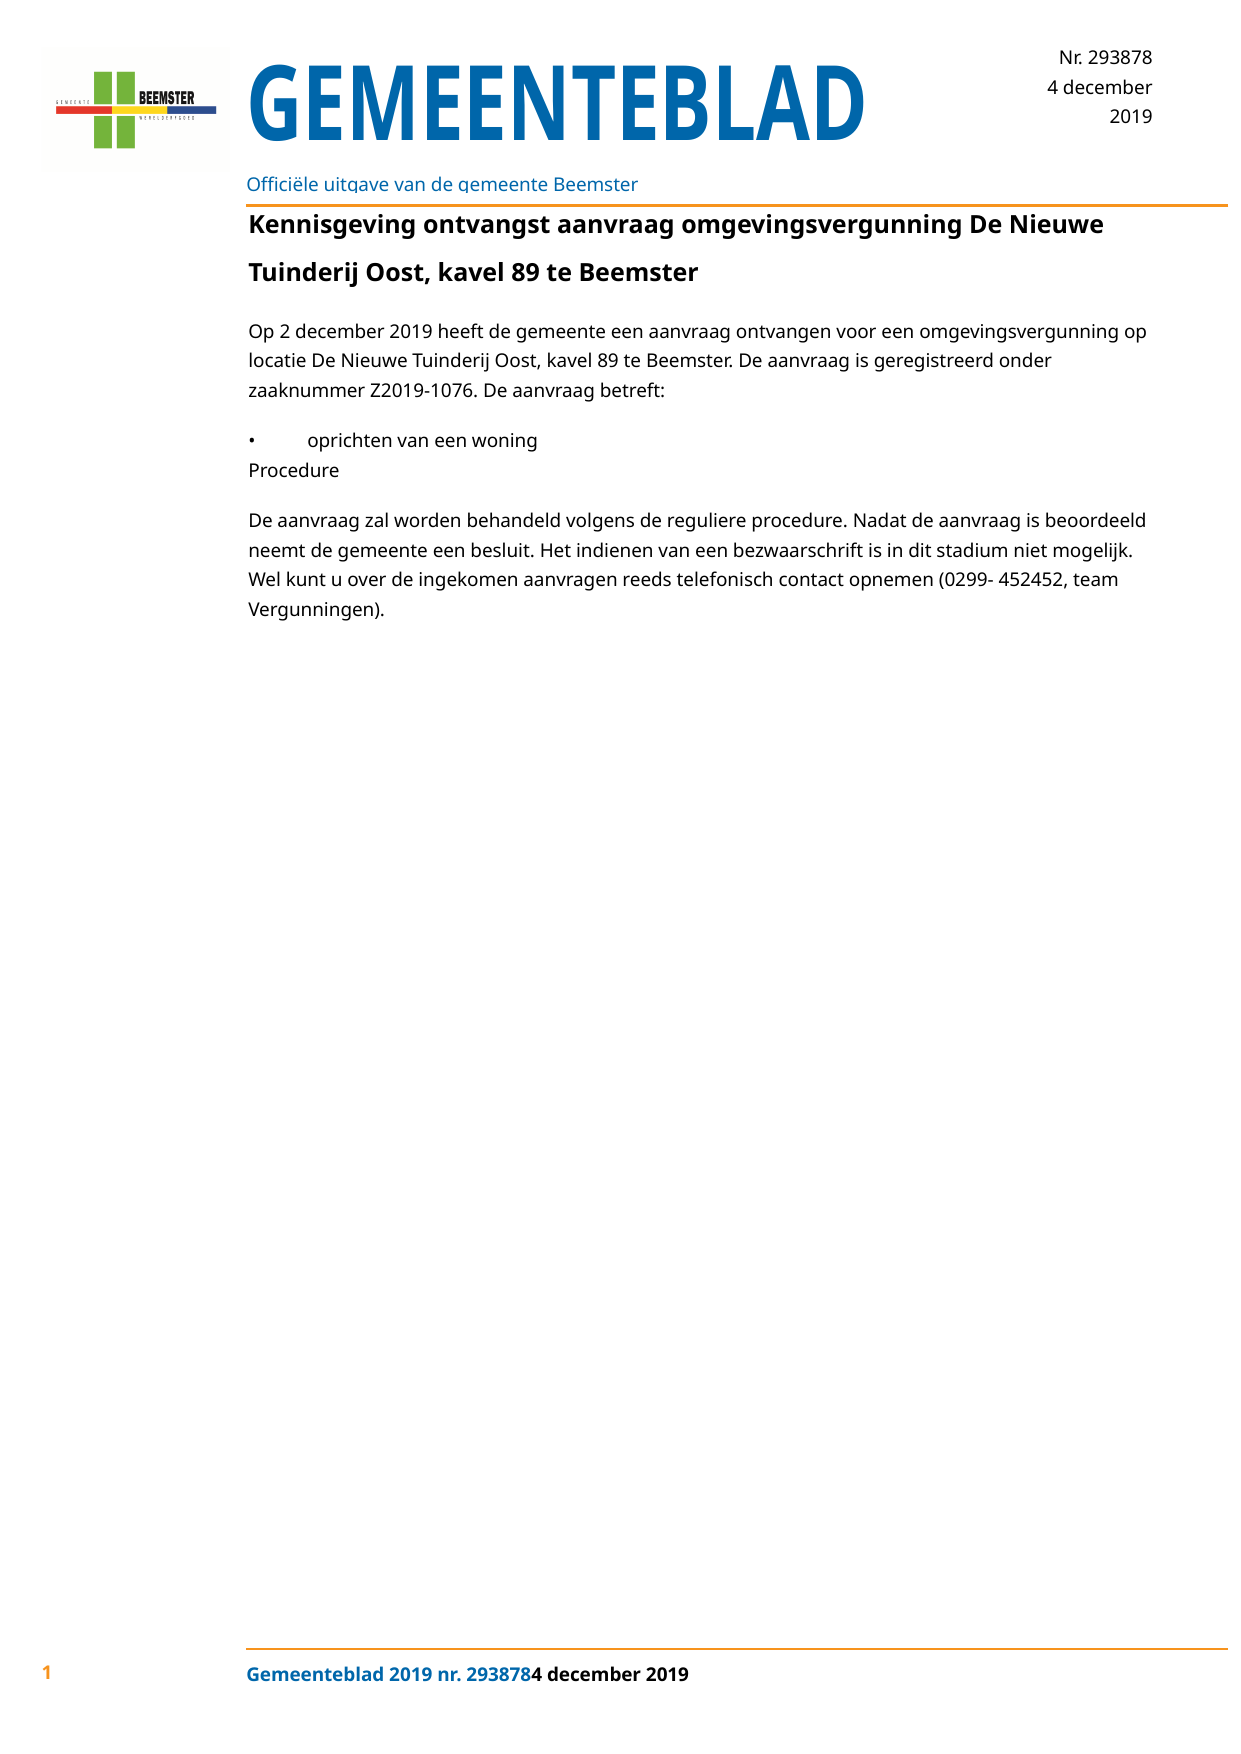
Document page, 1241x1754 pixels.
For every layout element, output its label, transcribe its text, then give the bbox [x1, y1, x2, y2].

text Op 2 december 2019 heeft de gemeente een aanvraag ontvangen voor een omgevingsvergunning op locatie De Nieuwe Tuinderij Oost, kavel 89 te Beemster. De aanvraag is geregistreerd onder zaaknummer Z2019-1076. De aanvraag betreft: [248, 318, 1152, 403]
list oprichten van een woning [248, 427, 1152, 453]
picture [41, 47, 231, 172]
text De aanvraag zal worden behandeld volgens de reguliere procedure. Nadat de aanvraag is beoordeeld neemt de gemeente een besluit. Het indienen van een bezwaarschrift is in dit stadium niet mogelijk. Wel kunt u over de ingekomen aanvragen reeds telefonisch contact opnemen (0299- 452452, team Vergunningen). [248, 507, 1152, 622]
text Kennisgeving ontvangst aanvraag omgevingsvergunning De Nieuwe Tuinderij Oost, kavel 89 te Beemster [248, 207, 1152, 288]
text Procedure [248, 457, 1152, 483]
